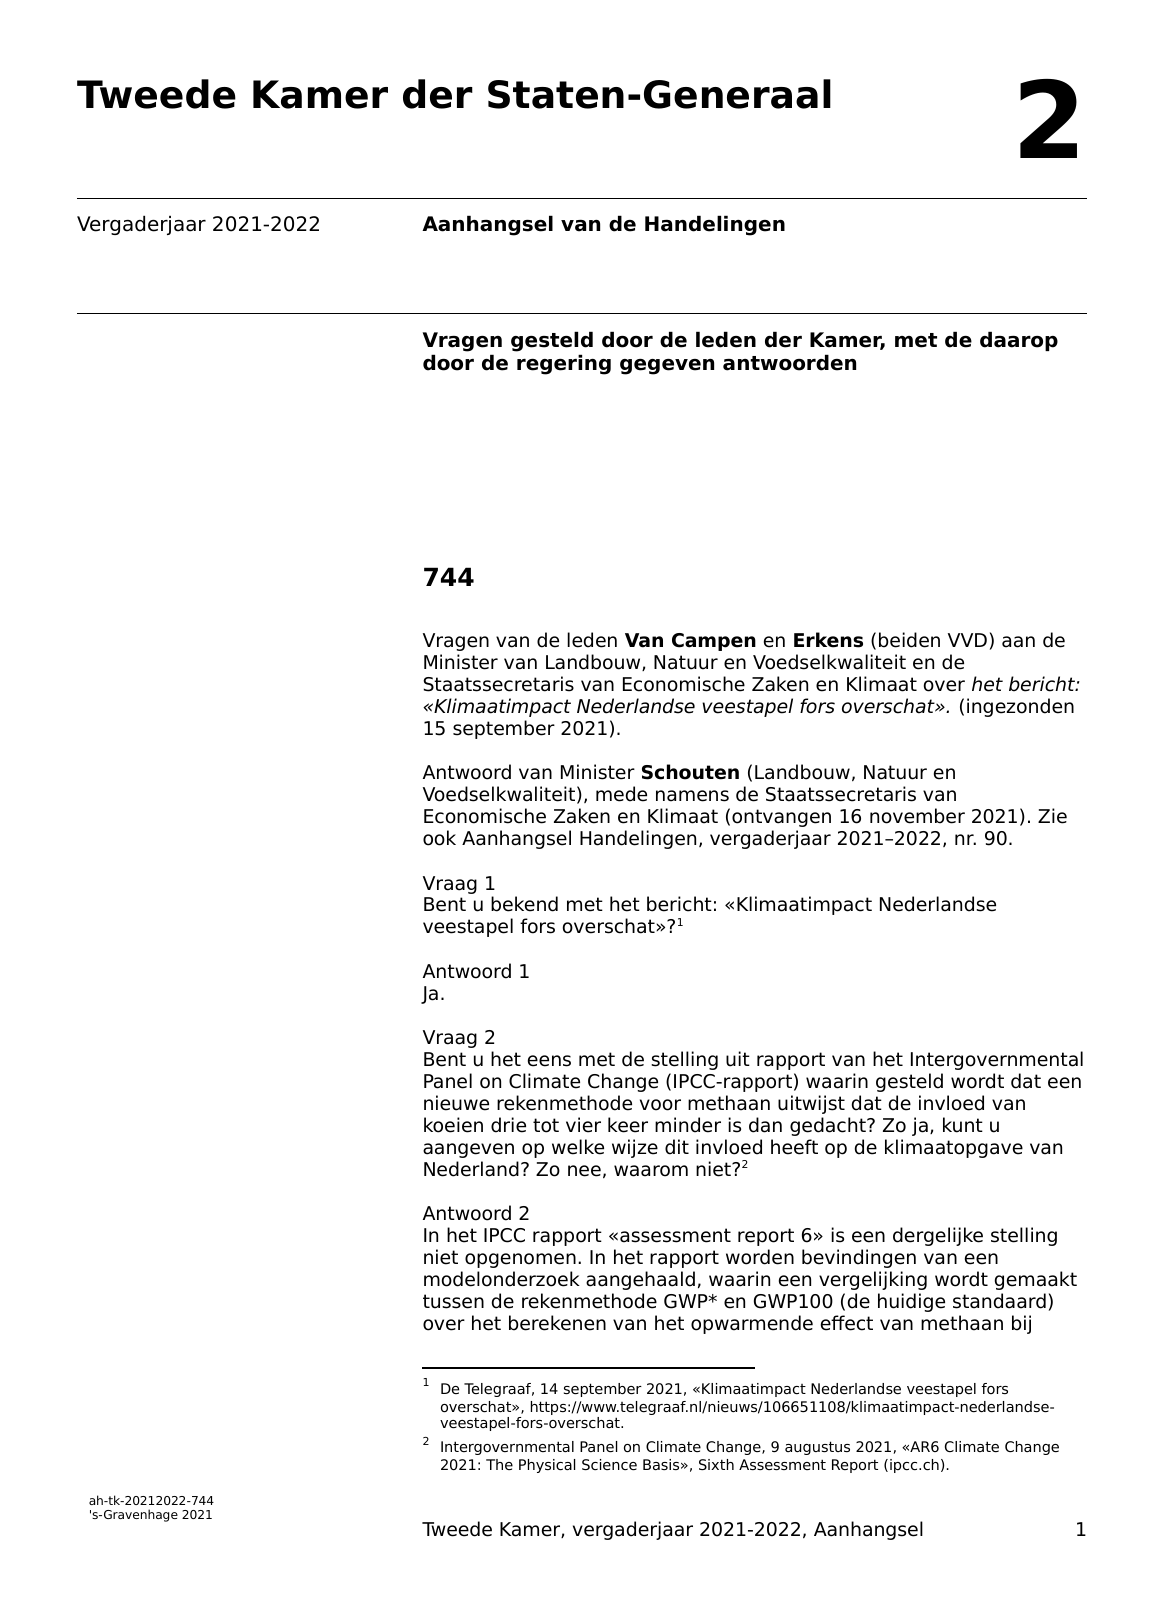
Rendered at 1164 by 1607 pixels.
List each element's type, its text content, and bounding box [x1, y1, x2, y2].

text Intergovernmental Panel on Climate Change, 9 augustus 2021, «AR6 Climate Change 2021: The Physical Science Basis», Sixth Assessment Report (ipcc.ch). [422, 1435, 1087, 1474]
table_header 2 [886, 59, 1087, 198]
text Vraag 2 [422, 1027, 1087, 1049]
text De Telegraaf, 14 september 2021, «Klimaatimpact Nederlandse veestapel fors overschat», https://www.telegraaf.nl/nieuws/106651108/klimaatimpact-nederlandse-veestapel-fors-overschat. [422, 1377, 1087, 1432]
table_cell Vragen gesteld door de leden der Kamer, met de daarop door de regering gegeven antwoorden [422, 314, 1087, 375]
text In het IPCC rapport «assessment report 6» is een dergelijke stelling niet opgenomen. In het rapport worden bevindingen van een modelonderzoek aangehaald, waarin een vergelijking wordt gemaakt tussen de rekenmethode GWP* en GWP100 (de huidige standaard) over het berekenen van het opwarmende effect van methaan bij [422, 1225, 1087, 1334]
text Ja. [422, 982, 1087, 1004]
text Antwoord 1 [422, 961, 1087, 982]
text Bent u het eens met de stelling uit rapport van het Intergovernmental Panel on Climate Change (IPCC-rapport) waarin gesteld wordt dat een nieuwe rekenmethode voor methaan uitwijst dat de invloed van koeien drie tot vier keer minder is dan gedacht? Zo ja, kunt u aangeven op welke wijze dit invloed heeft op de klimaatopgave van Nederland? Zo nee, waarom niet? [422, 1049, 1087, 1181]
text Antwoord van Minister Schouten (Landbouw, Natuur en Voedselkwaliteit), mede namens de Staatssecretaris van Economische Zaken en Klimaat (ontvangen 16 november 2021). Zie ook Aanhangsel Handelingen, vergaderjaar 2021–2022, nr. 90. [422, 762, 1087, 850]
text 744 [422, 563, 1087, 592]
text Bent u bekend met het bericht: «Klimaatimpact Nederlandse veestapel fors overschat»? [422, 894, 1087, 938]
text 's-Gravenhage 2021 [88, 1508, 323, 1522]
text Antwoord 2 [422, 1203, 1087, 1225]
table_cell Aanhangsel van de Handelingen [422, 199, 1087, 313]
table_cell Vergaderjaar 2021-2022 [77, 199, 422, 313]
text Vragen van de leden Van Campen en Erkens (beiden VVD) aan de Minister van Landbouw, Natuur en Voedselkwaliteit en de Staatssecretaris van Economische Zaken en Klimaat over het bericht: «Klimaatimpact Nederlandse veestapel fors overschat». (ingezonden 15 september 2021). [422, 630, 1087, 740]
table_header Tweede Kamer der Staten-Generaal [77, 59, 886, 198]
text Vraag 1 [422, 872, 1087, 894]
text ah-tk-20212022-744 [88, 1494, 323, 1508]
table_cell [77, 314, 422, 375]
